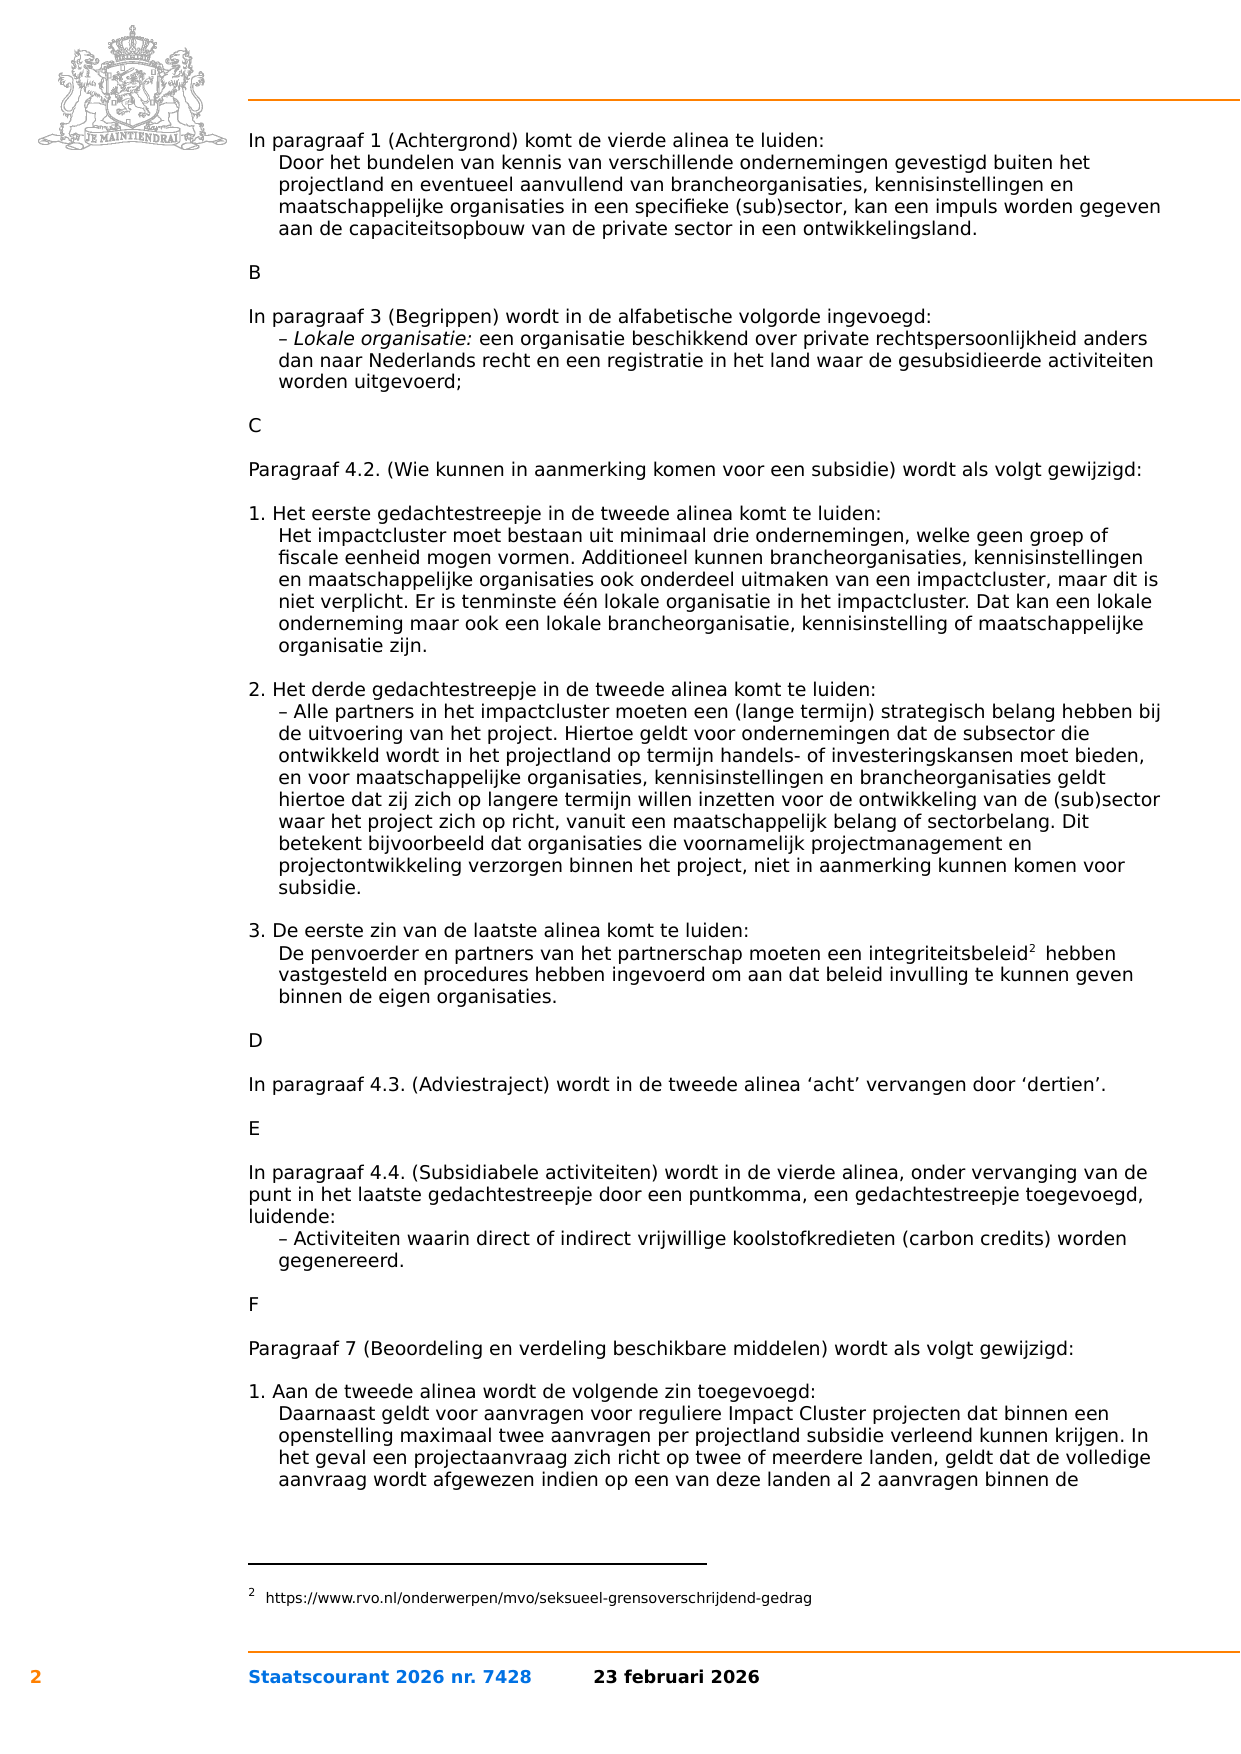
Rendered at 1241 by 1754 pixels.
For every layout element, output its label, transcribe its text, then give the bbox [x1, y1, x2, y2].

text E [248, 1118, 1163, 1140]
text Paragraaf 4.2. (Wie kunnen in aanmerking komen voor een subsidie) wordt als volgt gewijzigd: [248, 459, 1163, 481]
text In paragraaf 1 (Achtergrond) komt de vierde alinea te luiden: [248, 130, 1163, 152]
text Het impactcluster moet bestaan uit minimaal drie ondernemingen, welke geen groep of fiscale eenheid mogen vormen. Additioneel kunnen brancheorganisaties, kennisinstellingen en maatschappelijke organisaties ook onderdeel uitmaken van een impactcluster, maar dit is niet verplicht. Er is tenminste één lokale organisatie in het impactcluster. Dat kan een lokale onderneming maar ook een lokale brancheorganisatie, kennisinstelling of maatschappelijke organisatie zijn. [278, 525, 1163, 657]
text 1. Aan de tweede alinea wordt de volgende zin toegevoegd: [248, 1381, 1163, 1403]
text – Alle partners in het impactcluster moeten een (lange termijn) strategisch belang hebben bij de uitvoering van het project. Hiertoe geldt voor ondernemingen dat de subsector die ontwikkeld wordt in het projectland op termijn handels- of investeringskansen moet bieden, en voor maatschappelijke organisaties, kennisinstellingen en brancheorganisaties geldt hiertoe dat zij zich op langere termijn willen inzetten voor de ontwikkeling van de (sub)sector waar het project zich op richt, vanuit een maatschappelijk belang of sectorbelang. Dit betekent bijvoorbeeld dat organisaties die voornamelijk projectmanagement en projectontwikkeling verzorgen binnen het project, niet in aanmerking kunnen komen voor subsidie. [278, 701, 1163, 898]
text C [248, 415, 1163, 437]
text In paragraaf 4.4. (Subsidiabele activiteiten) wordt in de vierde alinea, onder vervanging van de punt in het laatste gedachtestreepje door een puntkomma, een gedachtestreepje toegevoegd, luidende: [248, 1162, 1163, 1228]
text 1. Het eerste gedachtestreepje in de tweede alinea komt te luiden: [248, 503, 1163, 525]
text – Activiteiten waarin direct of indirect vrijwillige koolstofkredieten (carbon credits) worden gegenereerd. [278, 1228, 1163, 1272]
text In paragraaf 3 (Begrippen) wordt in de alfabetische volgorde ingevoegd: [248, 306, 1163, 327]
text 3. De eerste zin van de laatste alinea komt te luiden: [248, 920, 1163, 942]
text B [248, 262, 1163, 284]
text 2. Het derde gedachtestreepje in de tweede alinea komt te luiden: [248, 679, 1163, 701]
text Daarnaast geldt voor aanvragen voor reguliere Impact Cluster projecten dat binnen een openstelling maximaal twee aanvragen per projectland subsidie verleend kunnen krijgen. In het geval een projectaanvraag zich richt op twee of meerdere landen, geldt dat de volledige aanvraag wordt afgewezen indien op een van deze landen al 2 aanvragen binnen de [278, 1403, 1163, 1513]
text In paragraaf 4.3. (Adviestraject) wordt in de tweede alinea ‘acht’ vervangen door ‘dertien’. [248, 1074, 1163, 1096]
text https://www.rvo.nl/onderwerpen/mvo/seksueel-grensoverschrijdend-gedrag [248, 1586, 1163, 1608]
text Door het bundelen van kennis van verschillende ondernemingen gevestigd buiten het projectland en eventueel aanvullend van brancheorganisaties, kennisinstellingen en maatschappelijke organisaties in een specifieke (sub)sector, kan een impuls worden gegeven aan de capaciteitsopbouw van de private sector in een ontwikkelingsland. [278, 152, 1163, 240]
text Paragraaf 7 (Beoordeling en verdeling beschikbare middelen) wordt als volgt gewijzigd: [248, 1337, 1163, 1359]
text De penvoerder en partners van het partnerschap moeten een integriteitsbeleid hebben vastgesteld en procedures hebben ingevoerd om aan dat beleid invulling te kunnen geven binnen de eigen organisaties. [278, 942, 1163, 1008]
picture [38, 25, 227, 150]
text F [248, 1293, 1163, 1316]
text D [248, 1030, 1163, 1052]
text – Lokale organisatie: een organisatie beschikkend over private rechtspersoonlijkheid anders dan naar Nederlands recht en een registratie in het land waar de gesubsidieerde activiteiten worden uitgevoerd; [278, 327, 1163, 393]
